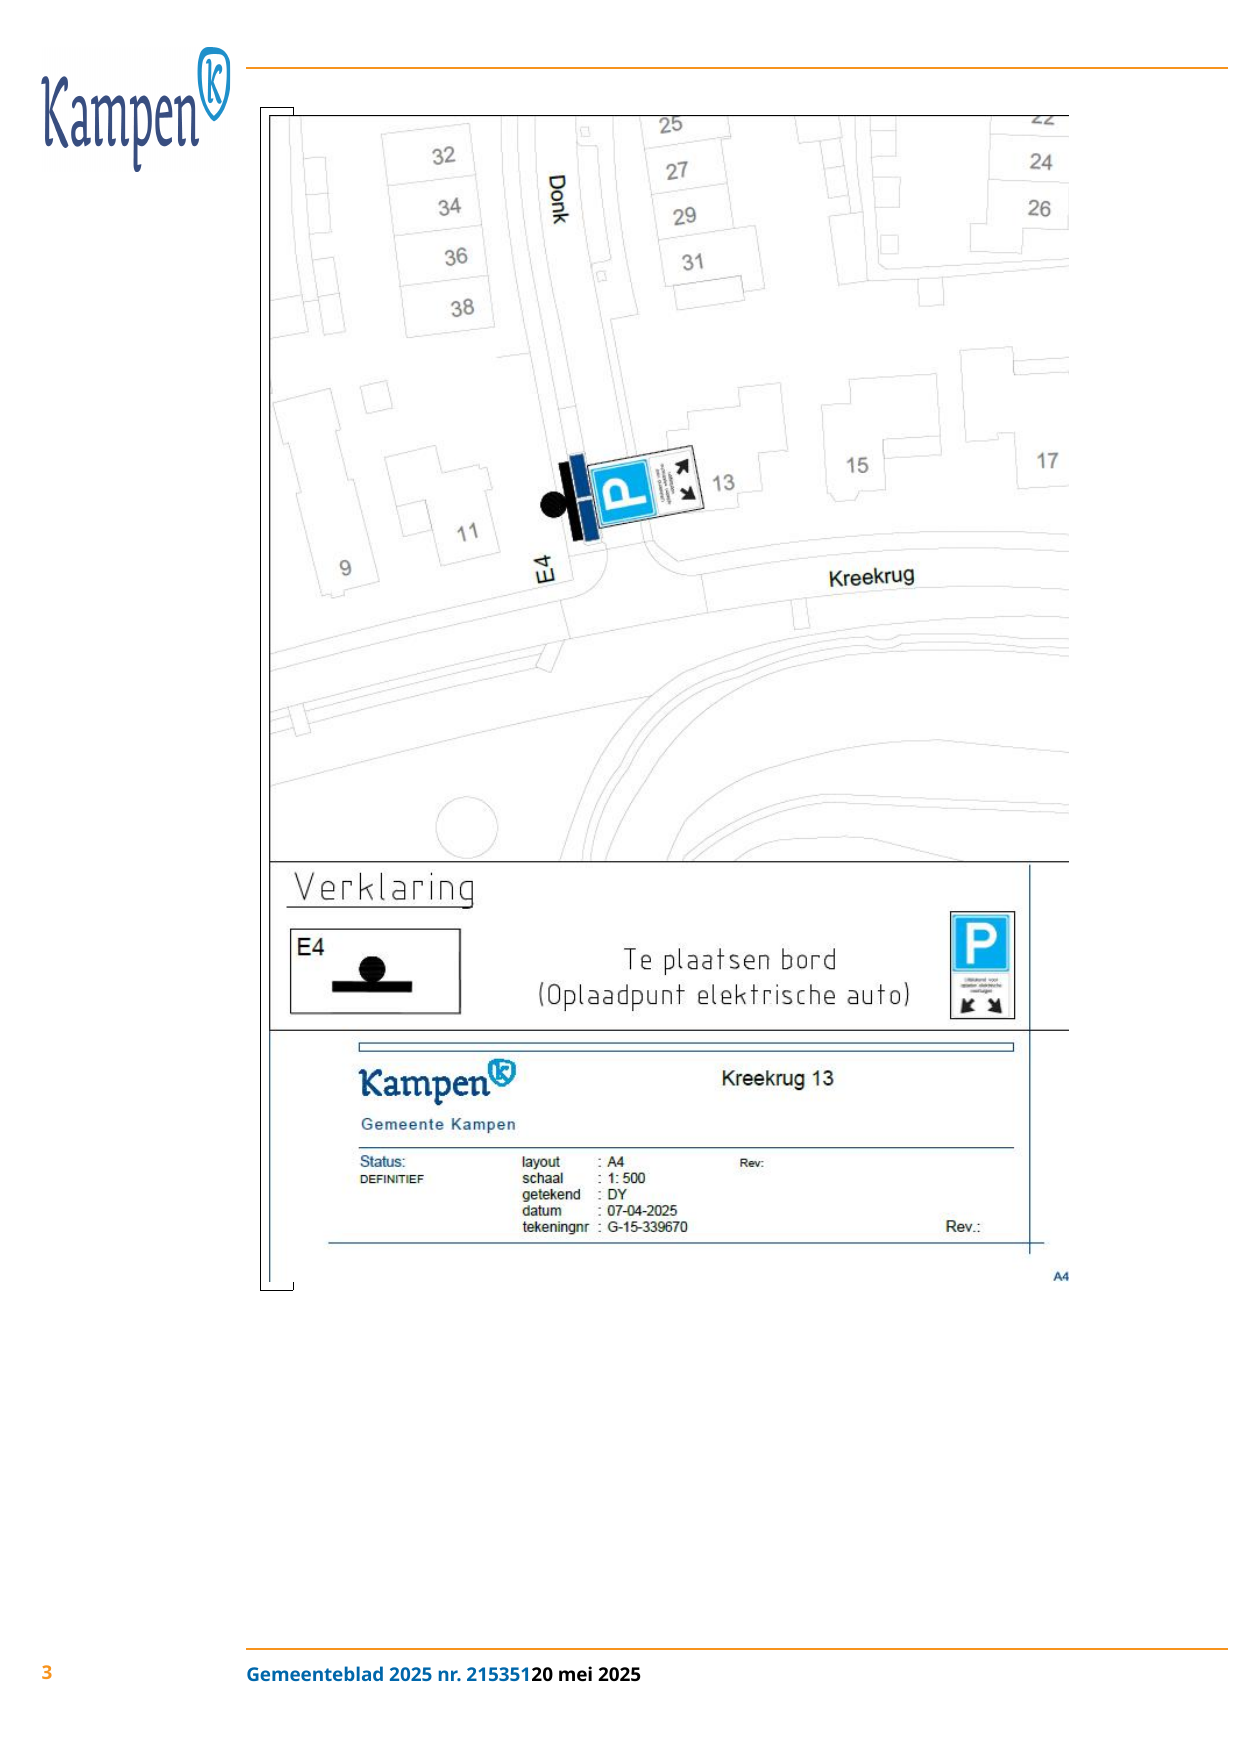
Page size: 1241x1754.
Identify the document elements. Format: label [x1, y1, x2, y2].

picture [268, 115, 1069, 1282]
picture [41, 47, 231, 172]
